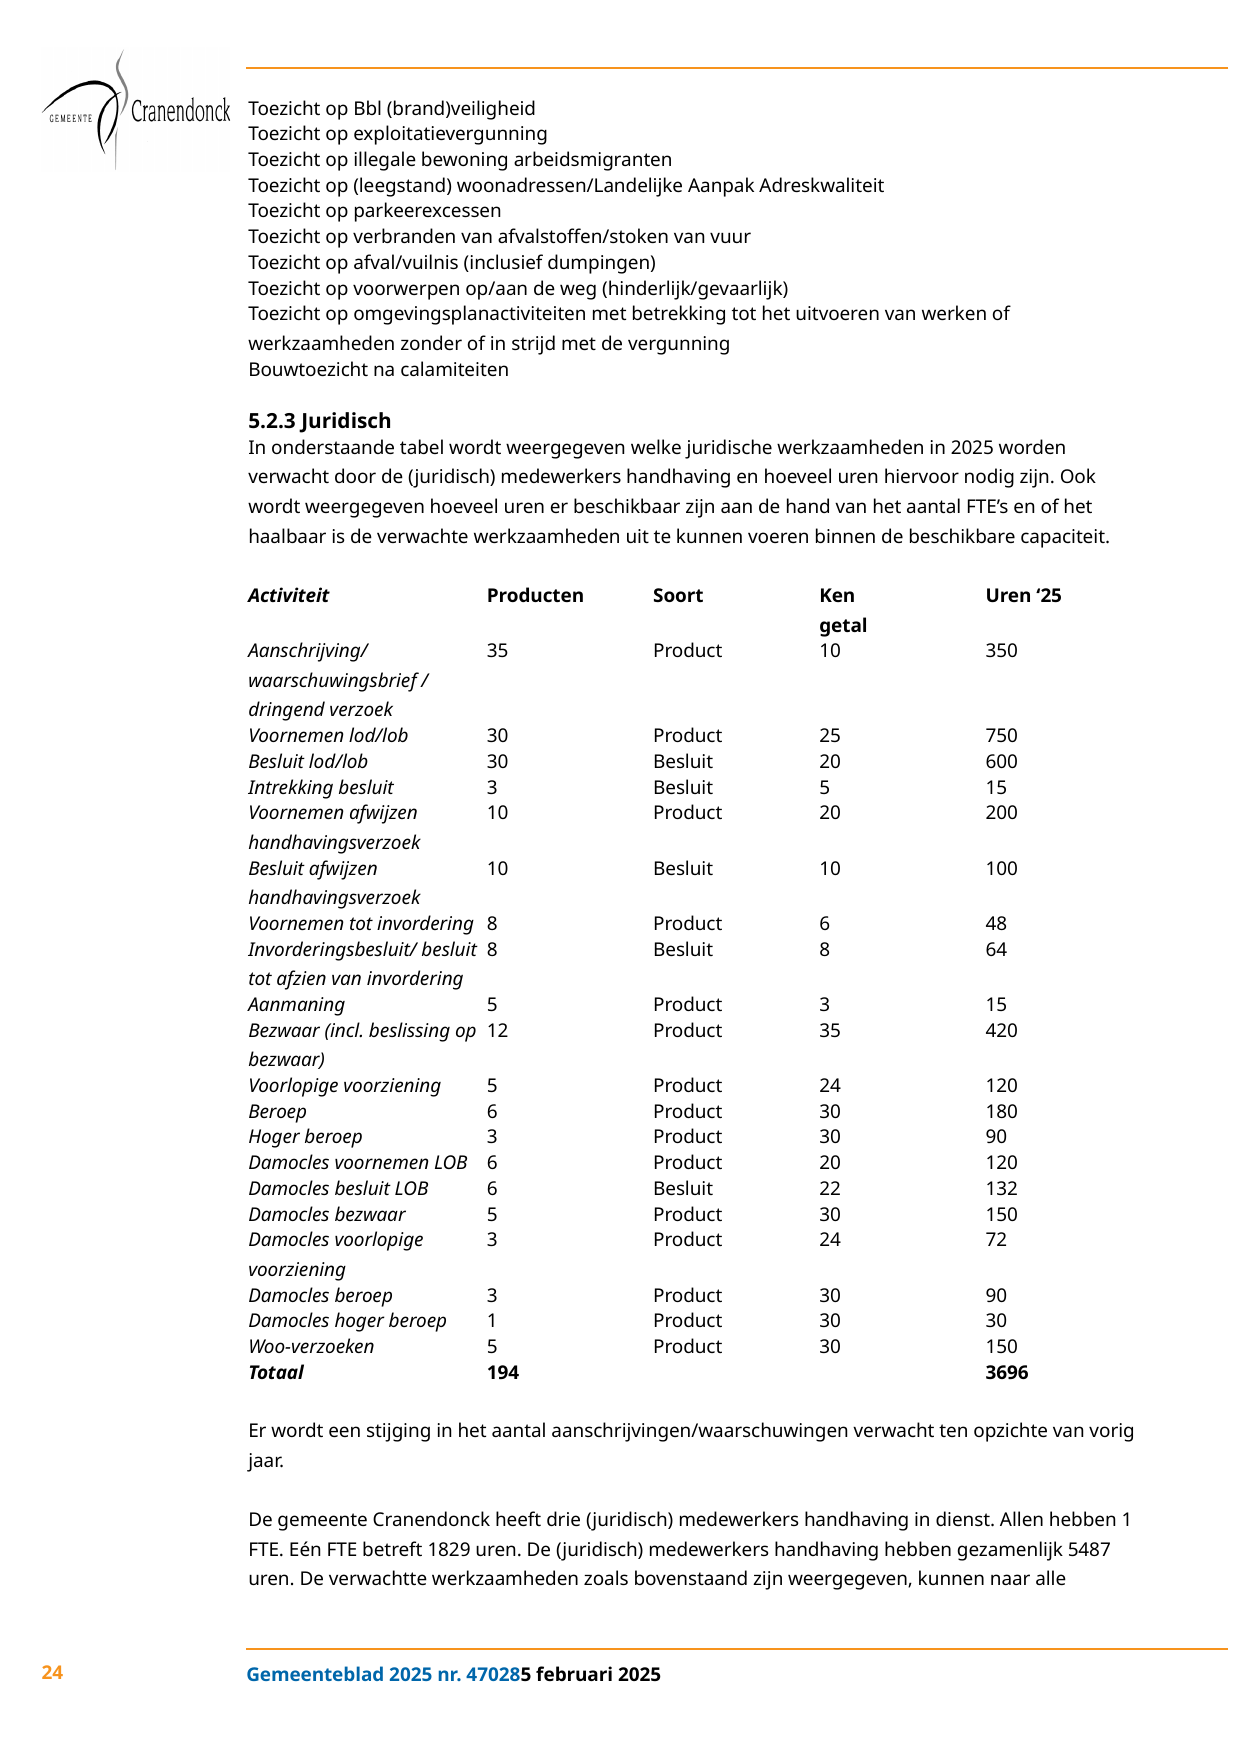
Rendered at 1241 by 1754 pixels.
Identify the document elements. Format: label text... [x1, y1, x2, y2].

table_cell 5 [487, 991, 653, 1017]
table_cell Besluit [653, 1175, 819, 1201]
table_cell Damocles voornemen LOB [248, 1150, 487, 1175]
table_cell Totaal [248, 1359, 487, 1385]
table_cell Product [653, 1308, 819, 1333]
table_cell Product [653, 800, 819, 855]
table_cell 5 [487, 1072, 653, 1098]
table_cell Toezicht op omgevingsplanactiviteiten met betrekking tot het uitvoeren van werken of werkzaamheden zonder of in strijd met de vergunning [248, 301, 1152, 356]
table_header Soort [653, 582, 819, 637]
table_cell 3 [487, 1124, 653, 1149]
table_cell 24 [819, 1072, 985, 1098]
table_cell 6 [487, 1150, 653, 1175]
text 5.2.3 Juridisch [248, 406, 1152, 434]
table_cell Damocles beroep [248, 1282, 487, 1308]
table_cell 30 [819, 1124, 985, 1149]
table_cell 15 [985, 991, 1152, 1017]
table_cell Product [653, 1334, 819, 1359]
table_cell 1 [487, 1308, 653, 1333]
table_cell 30 [819, 1282, 985, 1308]
table_cell Damocles besluit LOB [248, 1175, 487, 1201]
text In onderstaande tabel wordt weergegeven welke juridische werkzaamheden in 2025 worden verwacht door de (juridisch) medewerkers handhaving en hoeveel uren hiervoor nodig zijn. Ook wordt weergegeven hoeveel uren er beschikbaar zijn aan de hand van het aantal FTE’s en of het haalbaar is de verwachte werkzaamheden uit te kunnen voeren binnen de beschikbare capaciteit. [248, 434, 1152, 549]
table_cell Woo-verzoeken [248, 1334, 487, 1359]
table_header Ken getal [819, 582, 985, 637]
table_cell 600 [985, 748, 1152, 774]
table_cell 194 [487, 1359, 653, 1385]
table_cell 35 [487, 638, 653, 722]
table_cell 30 [819, 1201, 985, 1227]
table_cell 200 [985, 800, 1152, 855]
table_cell 25 [819, 723, 985, 748]
table_cell Aanmaning [248, 991, 487, 1017]
table_cell 132 [985, 1175, 1152, 1201]
table_cell Product [653, 723, 819, 748]
table_header Activiteit [248, 582, 487, 637]
table_header Uren ‘25 [985, 582, 1152, 637]
table_cell Invorderingsbesluit/ besluit tot afzien van invordering [248, 936, 487, 991]
table_cell 10 [487, 855, 653, 910]
table_cell Product [653, 638, 819, 722]
table_cell 3 [819, 991, 985, 1017]
picture [41, 47, 231, 172]
table_cell 100 [985, 855, 1152, 910]
table_cell Besluit afwijzen handhavingsverzoek [248, 855, 487, 910]
table_cell 5 [487, 1201, 653, 1227]
table_cell Toezicht op voorwerpen op/aan de weg (hinderlijk/gevaarlijk) [248, 275, 1152, 301]
table_cell 5 [487, 1334, 653, 1359]
table_cell 20 [819, 748, 985, 774]
table_cell Toezicht op (leegstand) woonadressen/Landelijke Aanpak Adreskwaliteit [248, 172, 1152, 198]
table_cell 64 [985, 936, 1152, 991]
table_cell Toezicht op verbranden van afvalstoffen/stoken van vuur [248, 224, 1152, 249]
table_cell 5 [819, 774, 985, 799]
table_cell 30 [487, 723, 653, 748]
table_cell 35 [819, 1017, 985, 1072]
table_cell Besluit [653, 774, 819, 799]
table_cell Beroep [248, 1098, 487, 1124]
table_cell 8 [819, 936, 985, 991]
table_cell 12 [487, 1017, 653, 1072]
table_cell Product [653, 1282, 819, 1308]
table_cell 8 [487, 910, 653, 936]
table_cell 6 [819, 910, 985, 936]
table_cell 150 [985, 1201, 1152, 1227]
table_cell 10 [819, 855, 985, 910]
table_cell Besluit [653, 936, 819, 991]
table_cell 350 [985, 638, 1152, 722]
table_cell 750 [985, 723, 1152, 748]
table_cell 10 [487, 800, 653, 855]
table_cell 20 [819, 1150, 985, 1175]
table_cell Voorlopige voorziening [248, 1072, 487, 1098]
table_cell Damocles bezwaar [248, 1201, 487, 1227]
table_cell 3 [487, 1282, 653, 1308]
table_cell 120 [985, 1072, 1152, 1098]
table_cell 90 [985, 1282, 1152, 1308]
table_cell Aanschrijving/ waarschuwingsbrief / dringend verzoek [248, 638, 487, 722]
table_cell 30 [819, 1334, 985, 1359]
table_cell Product [653, 910, 819, 936]
table_cell 30 [985, 1308, 1152, 1333]
table_cell Toezicht op afval/vuilnis (inclusief dumpingen) [248, 249, 1152, 275]
table_cell [819, 1359, 985, 1385]
table_cell 420 [985, 1017, 1152, 1072]
table_cell 6 [487, 1098, 653, 1124]
table_cell 90 [985, 1124, 1152, 1149]
table_cell Toezicht op Bbl (brand)veiligheid [248, 95, 1152, 121]
table_cell Voornemen afwijzen handhavingsverzoek [248, 800, 487, 855]
table_cell 30 [819, 1308, 985, 1333]
table_cell 24 [819, 1227, 985, 1282]
table_cell Product [653, 991, 819, 1017]
table_cell 8 [487, 936, 653, 991]
table_cell 30 [819, 1098, 985, 1124]
table_cell Besluit [653, 748, 819, 774]
table_cell 3 [487, 1227, 653, 1282]
table_cell Toezicht op illegale bewoning arbeidsmigranten [248, 146, 1152, 172]
table_cell 48 [985, 910, 1152, 936]
table_cell Damocles hoger beroep [248, 1308, 487, 1333]
table_cell Damocles voorlopige voorziening [248, 1227, 487, 1282]
table_cell Besluit [653, 855, 819, 910]
table_cell 15 [985, 774, 1152, 799]
table_cell Hoger beroep [248, 1124, 487, 1149]
text Er wordt een stijging in het aantal aanschrijvingen/waarschuwingen verwacht ten opzichte van vorig jaar. [248, 1418, 1152, 1473]
table_cell 20 [819, 800, 985, 855]
table_cell Product [653, 1227, 819, 1282]
table_cell Product [653, 1150, 819, 1175]
table_cell 6 [487, 1175, 653, 1201]
table_cell Product [653, 1072, 819, 1098]
table_cell 150 [985, 1334, 1152, 1359]
table_cell 30 [487, 748, 653, 774]
table_cell Bouwtoezicht na calamiteiten [248, 356, 1152, 382]
text De gemeente Cranendonck heeft drie (juridisch) medewerkers handhaving in dienst. Allen hebben 1 FTE. Eén FTE betreft 1829 uren. De (juridisch) medewerkers handhaving hebben gezamenlijk 5487 uren. De verwachtte werkzaamheden zoals bovenstaand zijn weergegeven, kunnen naar alle [248, 1506, 1152, 1591]
table_cell Product [653, 1201, 819, 1227]
table_cell 3 [487, 774, 653, 799]
table_cell Product [653, 1124, 819, 1149]
table_cell Besluit lod/lob [248, 748, 487, 774]
table_cell 10 [819, 638, 985, 722]
table_cell 3696 [985, 1359, 1152, 1385]
table_cell 22 [819, 1175, 985, 1201]
table_cell 120 [985, 1150, 1152, 1175]
table_cell 72 [985, 1227, 1152, 1282]
table_header Producten [487, 582, 653, 637]
table_cell Voornemen tot invordering [248, 910, 487, 936]
table_cell Intrekking besluit [248, 774, 487, 799]
table_cell Toezicht op parkeerexcessen [248, 198, 1152, 223]
table_cell Toezicht op exploitatievergunning [248, 121, 1152, 146]
table_cell [653, 1359, 819, 1385]
table_cell 180 [985, 1098, 1152, 1124]
table_cell Product [653, 1098, 819, 1124]
table_cell Bezwaar (incl. beslissing op bezwaar) [248, 1017, 487, 1072]
table_cell Voornemen lod/lob [248, 723, 487, 748]
table_cell Product [653, 1017, 819, 1072]
